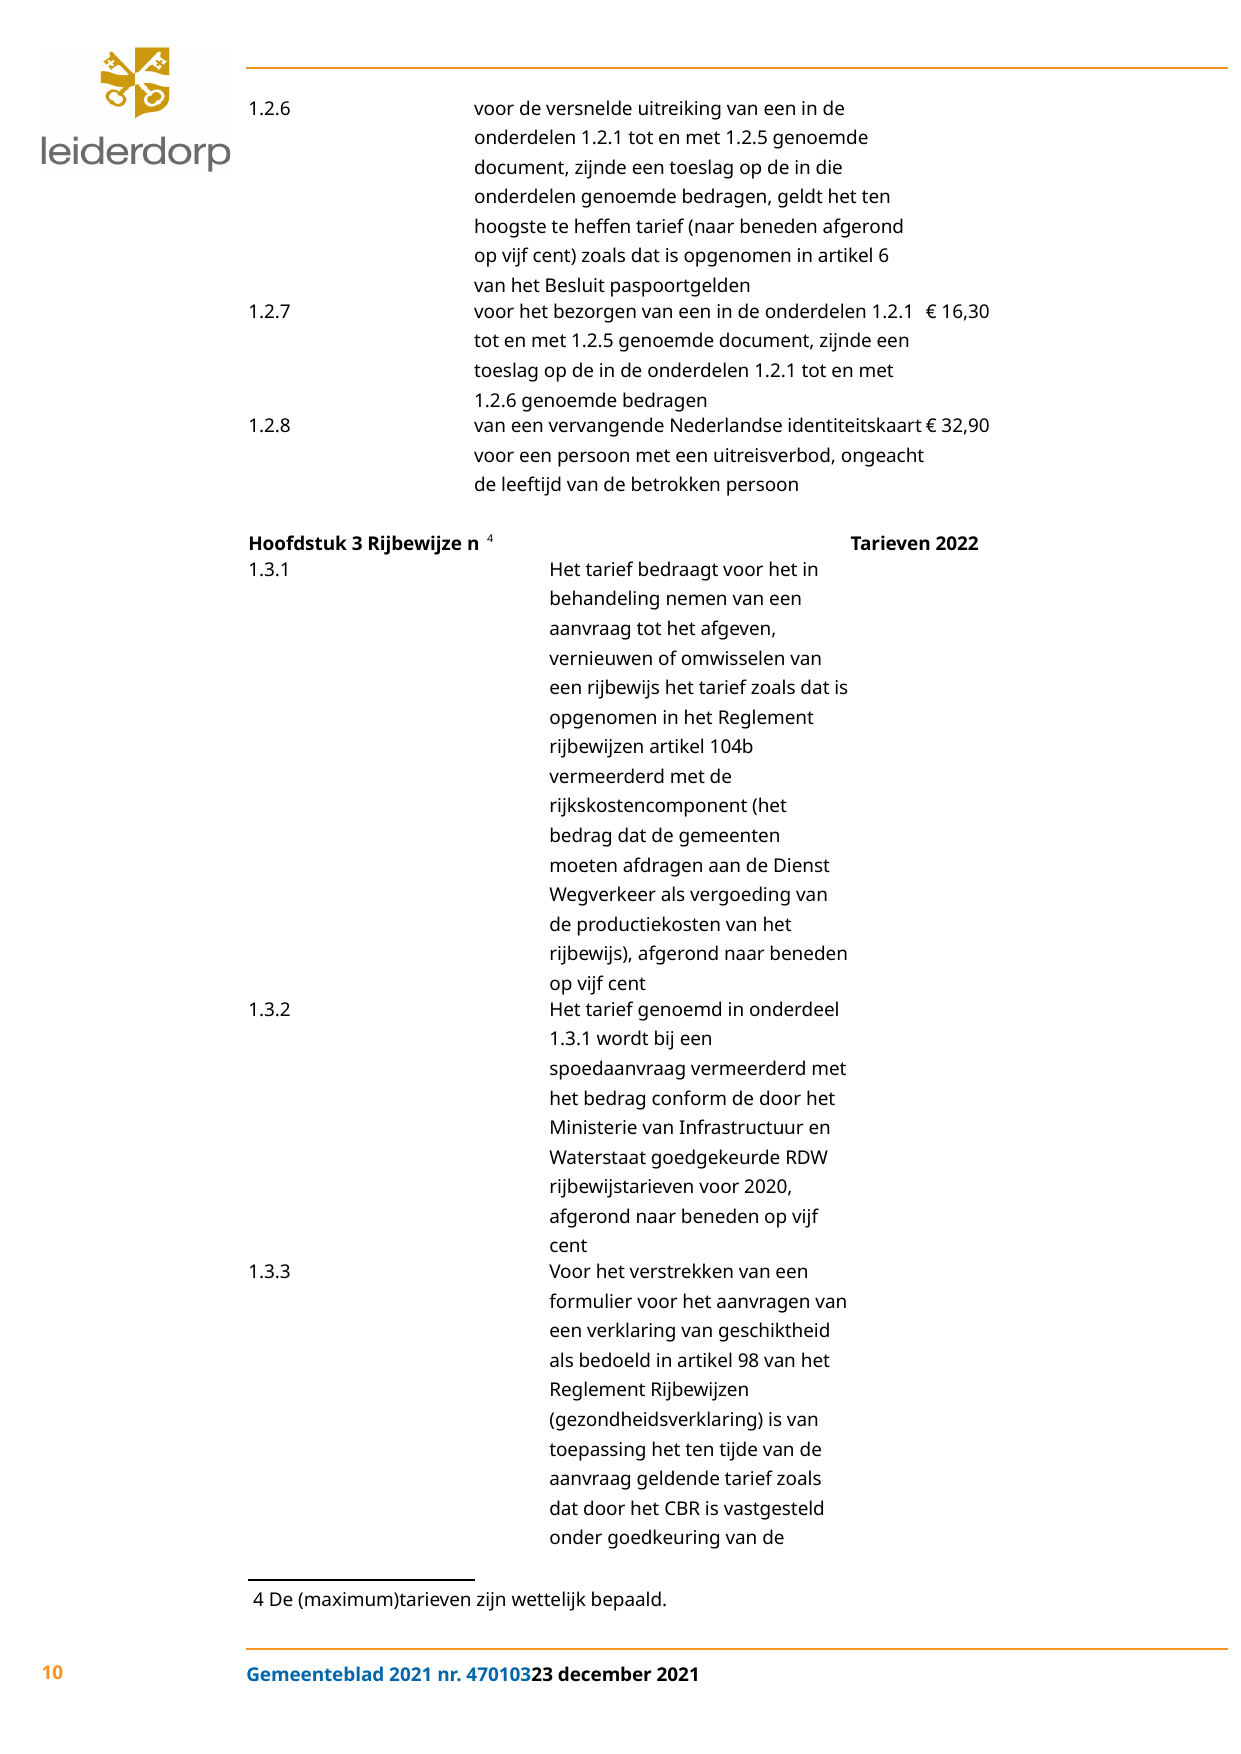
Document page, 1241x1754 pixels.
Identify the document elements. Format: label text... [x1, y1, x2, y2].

table_cell € 32,90 [926, 413, 1152, 497]
picture [41, 47, 231, 172]
table_cell 1.2.7 [248, 298, 474, 412]
table_cell € 16,30 [926, 298, 1152, 412]
table_cell [850, 1258, 1152, 1550]
table_cell van een vervangende Nederlandse identiteitskaart voor een persoon met een uitreisverbod, ongeacht de leeftijd van de betrokken persoon [474, 413, 926, 497]
table_cell [850, 556, 1152, 996]
table_cell 1.3.3 [248, 1258, 549, 1550]
table_cell Voor het verstrekken van een formulier voor het aanvragen van een verklaring van geschiktheid als bedoeld in artikel 98 van het Reglement Rijbewijzen (gezondheidsverklaring) is van toepassing het ten tijde van de aanvraag geldende tarief zoals dat door het CBR is vastgesteld onder goedkeuring van de [549, 1258, 850, 1550]
table_header Tarieven 2022 [850, 530, 1152, 556]
table_cell Het tarief bedraagt voor het in behandeling nemen van een aanvraag tot het afgeven, vernieuwen of omwisselen van een rijbewijs het tarief zoals dat is opgenomen in het Reglement rijbewijzen artikel 104b vermeerderd met de rijkskostencomponent (het bedrag dat de gemeenten moeten afdragen aan de Dienst Wegverkeer als vergoeding van de productiekosten van het rijbewijs), afgerond naar beneden op vijf cent [549, 556, 850, 996]
table_cell 1.2.6 [248, 95, 474, 298]
table_cell [926, 95, 1152, 298]
table_cell voor de versnelde uitreiking van een in de onderdelen 1.2.1 tot en met 1.2.5 genoemde document, zijnde een toeslag op de in die onderdelen genoemde bedragen, geldt het ten hoogste te heffen tarief (naar beneden afgerond op vijf cent) zoals dat is opgenomen in artikel 6 van het Besluit paspoortgelden [474, 95, 926, 298]
table_cell Het tarief genoemd in onderdeel 1.3.1 wordt bij een spoedaanvraag vermeerderd met het bedrag conform de door het Ministerie van Infrastructuur en Waterstaat goedgekeurde RDW rijbewijstarieven voor 2020, afgerond naar beneden op vijf cent [549, 996, 850, 1258]
table_cell 1.2.8 [248, 413, 474, 497]
table_cell 1.3.1 [248, 556, 549, 996]
table_header Hoofdstuk 3 Rijbewijze n [248, 530, 850, 556]
table_cell voor het bezorgen van een in de onderdelen 1.2.1 tot en met 1.2.5 genoemde document, zijnde een toeslag op de in de onderdelen 1.2.1 tot en met 1.2.6 genoemde bedragen [474, 298, 926, 412]
table_cell 1.3.2 [248, 996, 549, 1258]
table_cell [850, 996, 1152, 1258]
